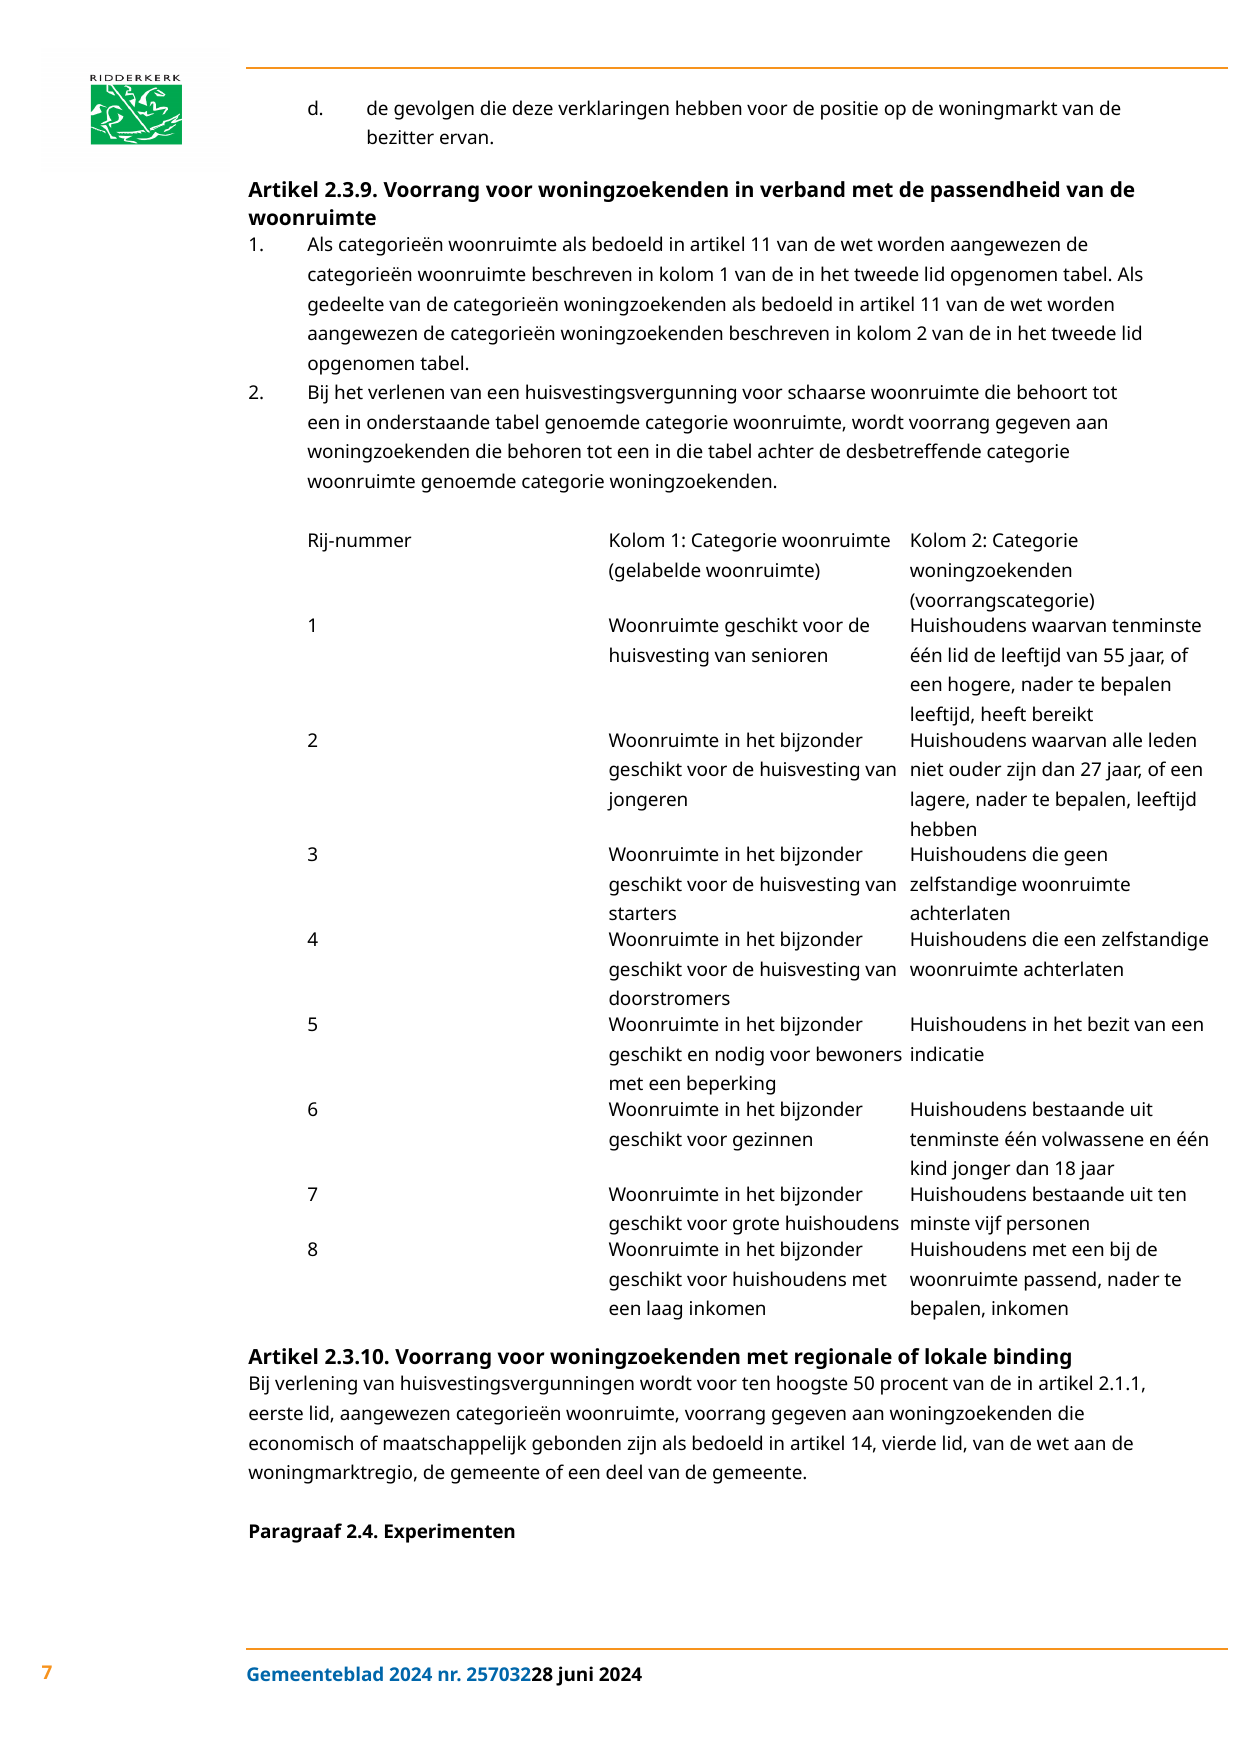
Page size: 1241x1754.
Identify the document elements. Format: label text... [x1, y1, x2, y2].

table_cell 3 [307, 841, 608, 926]
table_cell Huishoudens waarvan tenminste één lid de leeftijd van 55 jaar, of een hogere, nader te bepalen leeftijd, heeft bereikt [910, 613, 1211, 727]
table_cell Huishoudens waarvan alle leden niet ouder zijn dan 27 jaar, of een lagere, nader te bepalen, leeftijd hebben [910, 727, 1211, 841]
table_cell Woonruimte in het bijzonder geschikt voor de huisvesting van jongeren [608, 727, 909, 841]
table_cell 6 [307, 1096, 608, 1181]
text Artikel 2.3.10. Voorrang voor woningzoekenden met regionale of lokale binding [248, 1342, 1152, 1371]
table_cell Woonruimte geschikt voor de huisvesting van senioren [608, 613, 909, 727]
table_cell Huishoudens met een bij de woonruimte passend, nader te bepalen, inkomen [910, 1236, 1211, 1321]
table_cell Huishoudens die een zelfstandige woonruimte achterlaten [910, 926, 1211, 1011]
table_cell Huishoudens die geen zelfstandige woonruimte achterlaten [910, 841, 1211, 926]
table_cell 7 [307, 1181, 608, 1236]
table_cell 4 [307, 926, 608, 1011]
table_cell Huishoudens bestaande uit tenminste één volwassene en één kind jonger dan 18 jaar [910, 1096, 1211, 1181]
picture [41, 47, 231, 172]
table_cell 1 [307, 613, 608, 727]
table_cell Huishoudens in het bezit van een indicatie [910, 1011, 1211, 1096]
table_cell Huishoudens bestaande uit ten minste vijf personen [910, 1181, 1211, 1236]
list de gevolgen die deze verklaringen hebben voor de positie op de woningmarkt van de bezitter ervan. [307, 95, 1152, 150]
table_cell 5 [307, 1011, 608, 1096]
table_cell Woonruimte in het bijzonder geschikt voor de huisvesting van doorstromers [608, 926, 909, 1011]
table_cell Woonruimte in het bijzonder geschikt voor de huisvesting van starters [608, 841, 909, 926]
table_cell 2 [307, 727, 608, 841]
text Artikel 2.3.9. Voorrang voor woningzoekenden in verband met de passendheid van de woonruimte [248, 175, 1152, 232]
table_header Kolom 1: Categorie woonruimte (gelabelde woonruimte) [608, 528, 909, 612]
text Bij verlening van huisvestingsvergunningen wordt voor ten hoogste 50 procent van de in artikel 2.1.1, eerste lid, aangewezen categorieën woonruimte, voorrang gegeven aan woningzoekenden die economisch of maatschappelijk gebonden zijn als bedoeld in artikel 14, vierde lid, van de wet aan de woningmarktregio, de gemeente of een deel van de gemeente. [248, 1371, 1152, 1485]
text Paragraaf 2.4. Experimenten [248, 1518, 1152, 1544]
table_header Kolom 2: Categorie woningzoekenden (voorrangscategorie) [910, 528, 1211, 612]
table_cell 8 [307, 1236, 608, 1321]
table_header Rij-nummer [307, 528, 608, 612]
table_cell Woonruimte in het bijzonder geschikt voor gezinnen [608, 1096, 909, 1181]
list Bij het verlenen van een huisvestingsvergunning voor schaarse woonruimte die behoort tot een in onderstaande tabel genoemde categorie woonruimte, wordt voorrang gegeven aan woningzoekenden die behoren tot een in die tabel achter de desbetreffende categorie woonruimte genoemde categorie woningzoekenden. [248, 379, 1152, 494]
table_cell Woonruimte in het bijzonder geschikt voor huishoudens met een laag inkomen [608, 1236, 909, 1321]
table_cell Woonruimte in het bijzonder geschikt en nodig voor bewoners met een beperking [608, 1011, 909, 1096]
table_cell Woonruimte in het bijzonder geschikt voor grote huishoudens [608, 1181, 909, 1236]
list Als categorieën woonruimte als bedoeld in artikel 11 van de wet worden aangewezen de categorieën woonruimte beschreven in kolom 1 van de in het tweede lid opgenomen tabel. Als gedeelte van de categorieën woningzoekenden als bedoeld in artikel 11 van de wet worden aangewezen de categorieën woningzoekenden beschreven in kolom 2 van de in het tweede lid opgenomen tabel. [248, 232, 1152, 376]
